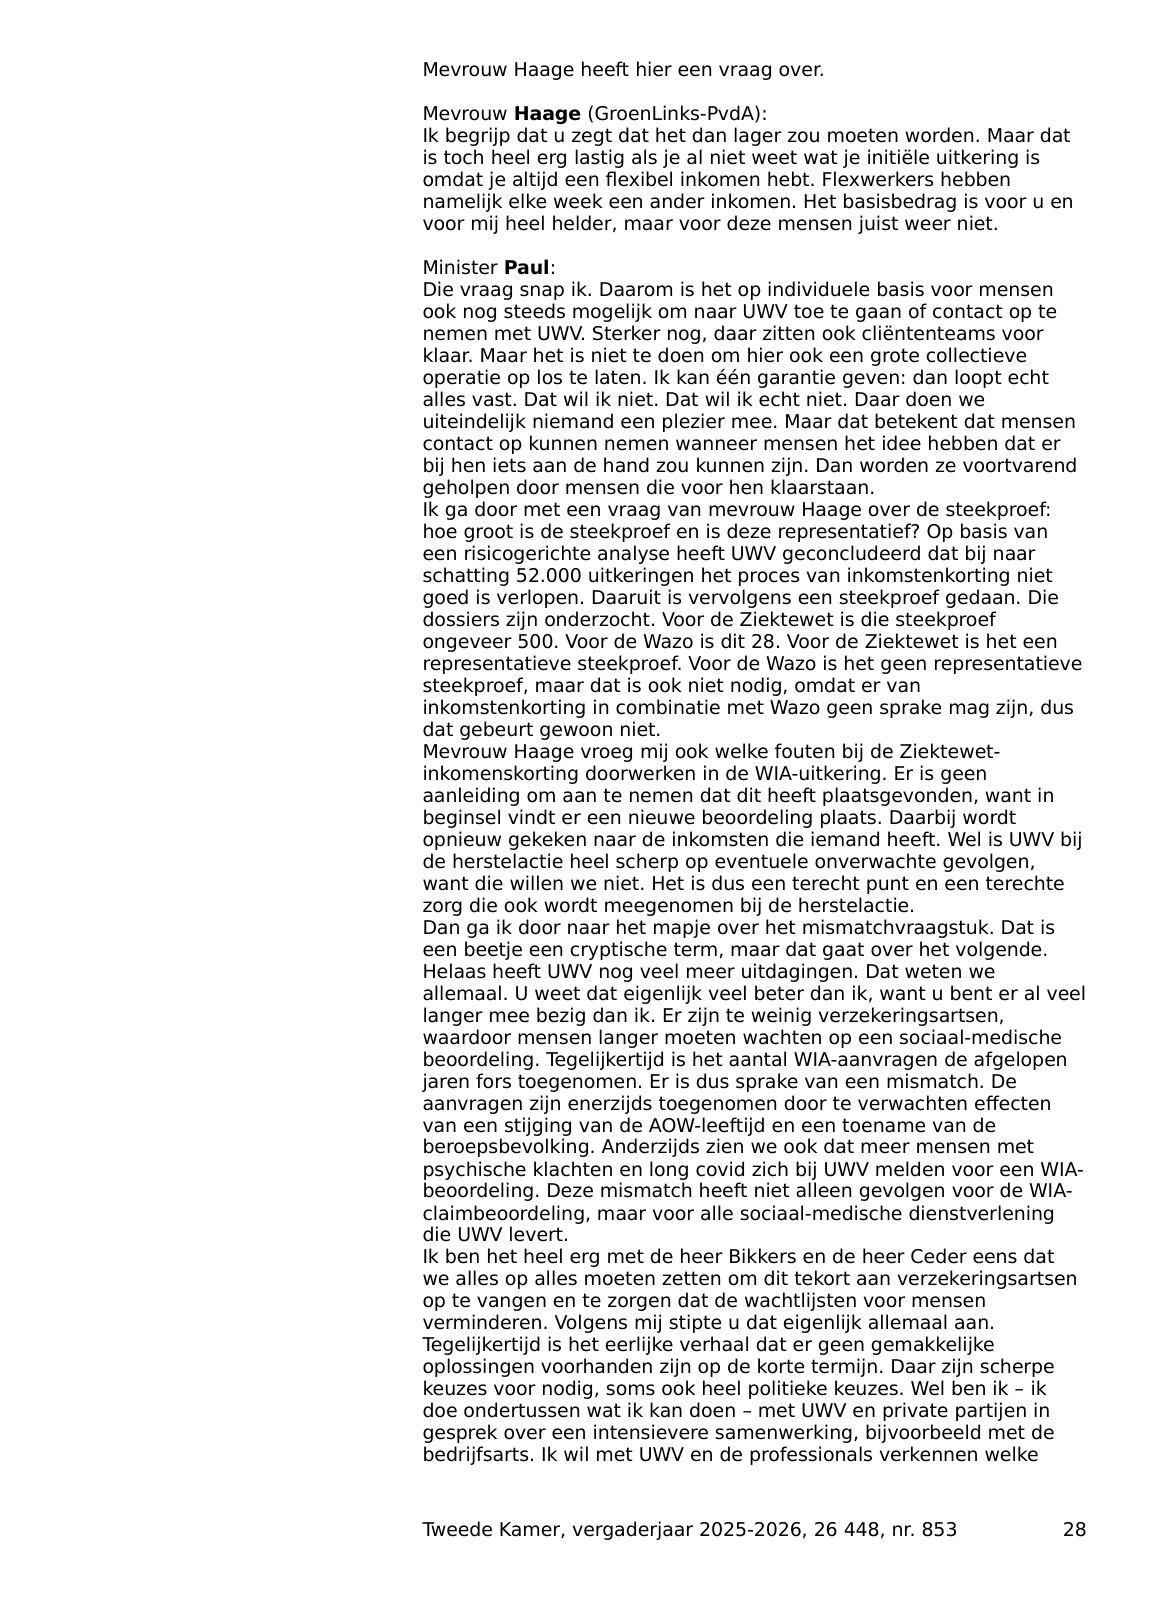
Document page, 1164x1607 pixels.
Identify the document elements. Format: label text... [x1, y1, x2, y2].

text Minister Paul: [422, 257, 1087, 279]
text Die vraag snap ik. Daarom is het op individuele basis voor mensen ook nog steeds mogelijk om naar UWV toe te gaan of contact op te nemen met UWV. Sterker nog, daar zitten ook cliëntenteams voor klaar. Maar het is niet te doen om hier ook een grote collectieve operatie op los te laten. Ik kan één garantie geven: dan loopt echt alles vast. Dat wil ik niet. Dat wil ik echt niet. Daar doen we uiteindelijk niemand een plezier mee. Maar dat betekent dat mensen contact op kunnen nemen wanneer mensen het idee hebben dat er bij hen iets aan de hand zou kunnen zijn. Dan worden ze voortvarend geholpen door mensen die voor hen klaarstaan. [422, 279, 1087, 499]
text Ik ben het heel erg met de heer Bikkers en de heer Ceder eens dat we alles op alles moeten zetten om dit tekort aan verzekeringsartsen op te vangen en te zorgen dat de wachtlijsten voor mensen verminderen. Volgens mij stipte u dat eigenlijk allemaal aan. Tegelijkertijd is het eerlijke verhaal dat er geen gemakkelijke oplossingen voorhanden zijn op de korte termijn. Daar zijn scherpe keuzes voor nodig, soms ook heel politieke keuzes. Wel ben ik – ik doe ondertussen wat ik kan doen – met UWV en private partijen in gesprek over een intensievere samenwerking, bijvoorbeeld met de bedrijfsarts. Ik wil met UWV en de professionals verkennen welke [422, 1246, 1087, 1466]
text Mevrouw Haage (GroenLinks-PvdA): [422, 103, 1087, 125]
text Mevrouw Haage vroeg mij ook welke fouten bij de Ziektewet-inkomenskorting doorwerken in de WIA-uitkering. Er is geen aanleiding om aan te nemen dat dit heeft plaatsgevonden, want in beginsel vindt er een nieuwe beoordeling plaats. Daarbij wordt opnieuw gekeken naar de inkomsten die iemand heeft. Wel is UWV bij de herstelactie heel scherp op eventuele onverwachte gevolgen, want die willen we niet. Het is dus een terecht punt en een terechte zorg die ook wordt meegenomen bij de herstelactie. [422, 741, 1087, 917]
text Ik begrijp dat u zegt dat het dan lager zou moeten worden. Maar dat is toch heel erg lastig als je al niet weet wat je initiële uitkering is omdat je altijd een flexibel inkomen hebt. Flexwerkers hebben namelijk elke week een ander inkomen. Het basisbedrag is voor u en voor mij heel helder, maar voor deze mensen juist weer niet. [422, 125, 1087, 235]
text Dan ga ik door naar het mapje over het mismatchvraagstuk. Dat is een beetje een cryptische term, maar dat gaat over het volgende. Helaas heeft UWV nog veel meer uitdagingen. Dat weten we allemaal. U weet dat eigenlijk veel beter dan ik, want u bent er al veel langer mee bezig dan ik. Er zijn te weinig verzekeringsartsen, waardoor mensen langer moeten wachten op een sociaal-medische beoordeling. Tegelijkertijd is het aantal WIA-aanvragen de afgelopen jaren fors toegenomen. Er is dus sprake van een mismatch. De aanvragen zijn enerzijds toegenomen door te verwachten effecten van een stijging van de AOW-leeftijd en een toename van de beroepsbevolking. Anderzijds zien we ook dat meer mensen met psychische klachten en long covid zich bij UWV melden voor een WIA-beoordeling. Deze mismatch heeft niet alleen gevolgen voor de WIA-claimbeoordeling, maar voor alle sociaal-medische dienstverlening die UWV levert. [422, 917, 1087, 1246]
text Ik ga door met een vraag van mevrouw Haage over de steekproef: hoe groot is de steekproef en is deze representatief? Op basis van een risicogerichte analyse heeft UWV geconcludeerd dat bij naar schatting 52.000 uitkeringen het proces van inkomstenkorting niet goed is verlopen. Daaruit is vervolgens een steekproef gedaan. Die dossiers zijn onderzocht. Voor de Ziektewet is die steekproef ongeveer 500. Voor de Wazo is dit 28. Voor de Ziektewet is het een representatieve steekproef. Voor de Wazo is het geen representatieve steekproef, maar dat is ook niet nodig, omdat er van inkomstenkorting in combinatie met Wazo geen sprake mag zijn, dus dat gebeurt gewoon niet. [422, 499, 1087, 741]
text Mevrouw Haage heeft hier een vraag over. [422, 59, 1087, 81]
